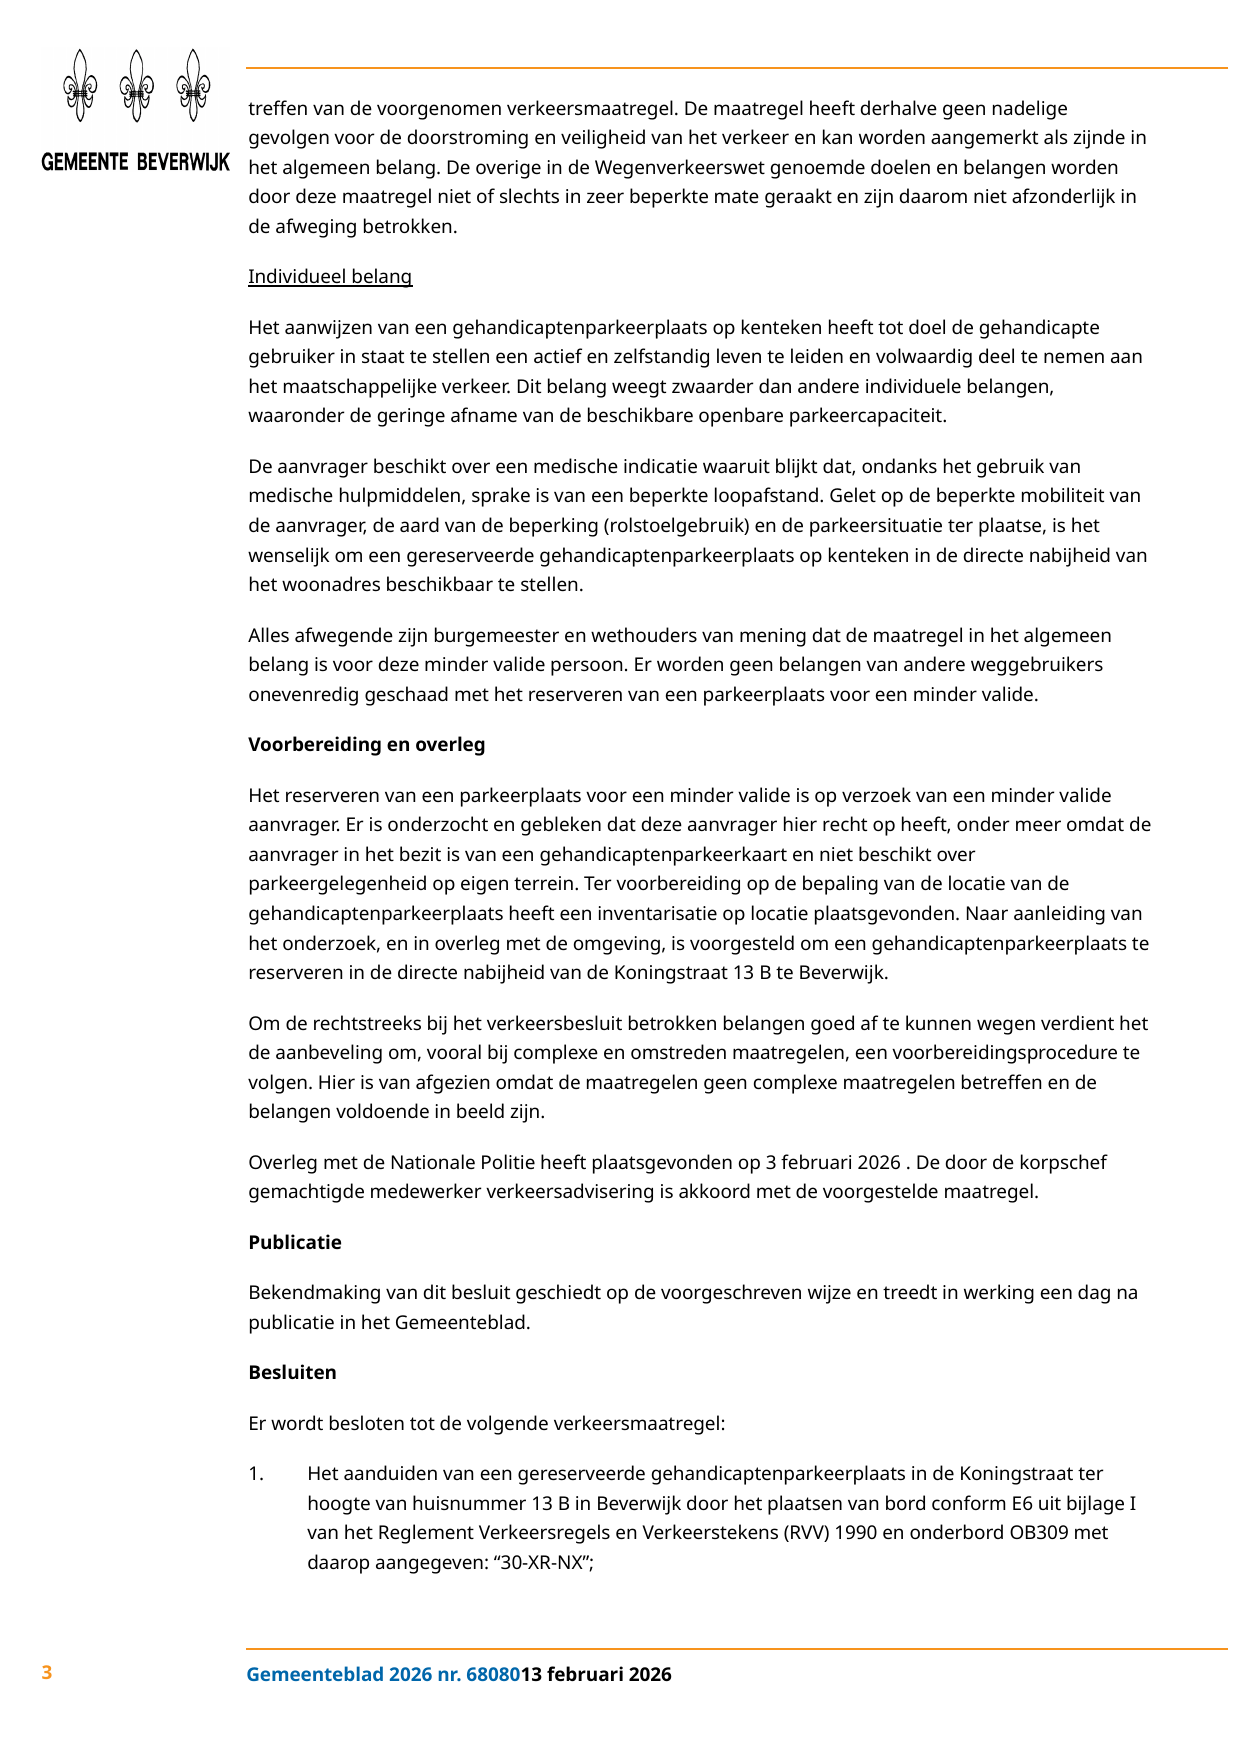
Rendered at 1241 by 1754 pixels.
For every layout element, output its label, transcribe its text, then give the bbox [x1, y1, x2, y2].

text Overleg met de Nationale Politie heeft plaatsgevonden op 3 februari 2026 . De door de korpschef gemachtigde medewerker verkeersadvisering is akkoord met de voorgestelde maatregel. [248, 1149, 1152, 1204]
text Besluiten [248, 1359, 1152, 1385]
text Publicatie [248, 1229, 1152, 1255]
text De aanvrager beschikt over een medische indicatie waaruit blijkt dat, ondanks het gebruik van medische hulpmiddelen, sprake is van een beperkte loopafstand. Gelet op de beperkte mobiliteit van de aanvrager, de aard van de beperking (rolstoelgebruik) en de parkeersituatie ter plaatse, is het wenselijk om een gereserveerde gehandicaptenparkeerplaats op kenteken in de directe nabijheid van het woonadres beschikbaar te stellen. [248, 453, 1152, 597]
text Om de rechtstreeks bij het verkeersbesluit betrokken belangen goed af te kunnen wegen verdient het de aanbeveling om, vooral bij complexe en omstreden maatregelen, een voorbereidingsprocedure te volgen. Hier is van afgezien omdat de maatregelen geen complexe maatregelen betreffen en de belangen voldoende in beeld zijn. [248, 1010, 1152, 1124]
list Het aanduiden van een gereserveerde gehandicaptenparkeerplaats in de Koningstraat ter hoogte van huisnummer 13 B in Beverwijk door het plaatsen van bord conform E6 uit bijlage I van het Reglement Verkeersregels en Verkeerstekens (RVV) 1990 en onderbord OB309 met daarop aangegeven: “30-XR-NX”; [248, 1460, 1152, 1575]
text Voorbereiding en overleg [248, 731, 1152, 757]
text Bekendmaking van dit besluit geschiedt op de voorgeschreven wijze en treedt in werking een dag na publicatie in het Gemeenteblad. [248, 1279, 1152, 1335]
text Alles afwegende zijn burgemeester en wethouders van mening dat de maatregel in het algemeen belang is voor deze minder valide persoon. Er worden geen belangen van andere weggebruikers onevenredig geschaad met het reserveren van een parkeerplaats voor een minder valide. [248, 622, 1152, 707]
text Individueel belang [248, 263, 1152, 289]
picture [41, 47, 231, 172]
text Het aanwijzen van een gehandicaptenparkeerplaats op kenteken heeft tot doel de gehandicapte gebruiker in staat te stellen een actief en zelfstandig leven te leiden en volwaardig deel te nemen aan het maatschappelijke verkeer. Dit belang weegt zwaarder dan andere individuele belangen, waaronder de geringe afname van de beschikbare openbare parkeercapaciteit. [248, 314, 1152, 428]
text Het reserveren van een parkeerplaats voor een minder valide is op verzoek van een minder valide aanvrager. Er is onderzocht en gebleken dat deze aanvrager hier recht op heeft, onder meer omdat de aanvrager in het bezit is van een gehandicaptenparkeerkaart en niet beschikt over parkeergelegenheid op eigen terrein. Ter voorbereiding op de bepaling van de locatie van de gehandicaptenparkeerplaats heeft een inventarisatie op locatie plaatsgevonden. Naar aanleiding van het onderzoek, en in overleg met de omgeving, is voorgesteld om een gehandicaptenparkeerplaats te reserveren in de directe nabijheid van de Koningstraat 13 B te Beverwijk. [248, 782, 1152, 985]
text Er wordt besloten tot de volgende verkeersmaatregel: [248, 1410, 1152, 1436]
text treffen van de voorgenomen verkeersmaatregel. De maatregel heeft derhalve geen nadelige gevolgen voor de doorstroming en veiligheid van het verkeer en kan worden aangemerkt als zijnde in het algemeen belang. De overige in de Wegenverkeerswet genoemde doelen en belangen worden door deze maatregel niet of slechts in zeer beperkte mate geraakt en zijn daarom niet afzonderlijk in de afweging betrokken. [248, 95, 1152, 239]
